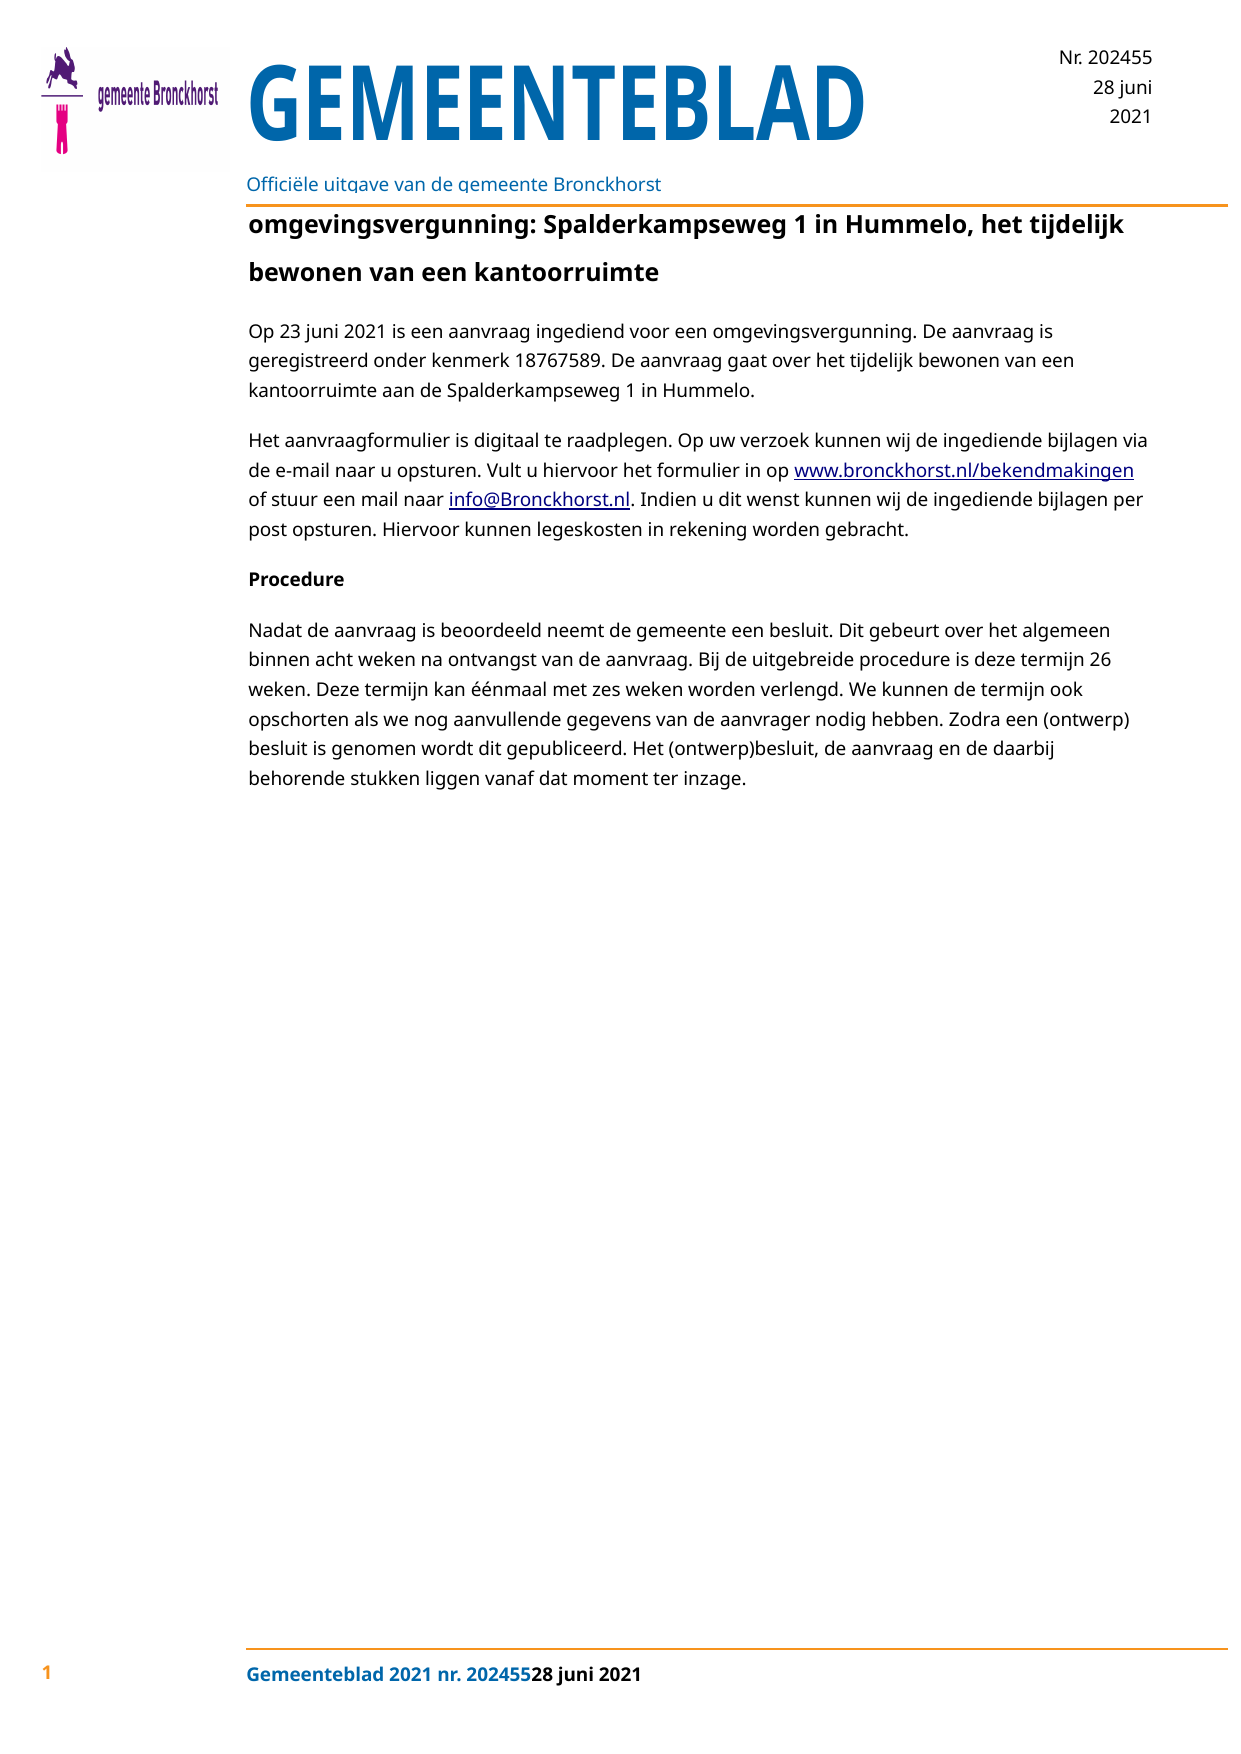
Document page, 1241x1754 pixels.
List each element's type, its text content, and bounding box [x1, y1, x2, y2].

text Nadat de aanvraag is beoordeeld neemt de gemeente een besluit. Dit gebeurt over het algemeen binnen acht weken na ontvangst van de aanvraag. Bij de uitgebreide procedure is deze termijn 26 weken. Deze termijn kan éénmaal met zes weken worden verlengd. We kunnen de termijn ook opschorten als we nog aanvullende gegevens van de aanvrager nodig hebben. Zodra een (ontwerp) besluit is genomen wordt dit gepubliceerd. Het (ontwerp)besluit, de aanvraag en de daarbij behorende stukken liggen vanaf dat moment ter inzage. [248, 617, 1152, 791]
text omgevingsvergunning: Spalderkampseweg 1 in Hummelo, het tijdelijk bewonen van een kantoorruimte [248, 207, 1152, 288]
picture [41, 47, 231, 172]
text Procedure [248, 567, 1152, 592]
text Het aanvraagformulier is digitaal te raadplegen. Op uw verzoek kunnen wij de ingediende bijlagen via de e-mail naar u opsturen. Vult u hiervoor het formulier in op www.bronckhorst.nl/bekendmakingen of stuur een mail naar info@Bronckhorst.nl. Indien u dit wenst kunnen wij de ingediende bijlagen per post opsturen. Hiervoor kunnen legeskosten in rekening worden gebracht. [248, 427, 1152, 542]
text Op 23 juni 2021 is een aanvraag ingediend voor een omgevingsvergunning. De aanvraag is geregistreerd onder kenmerk 18767589. De aanvraag gaat over het tijdelijk bewonen van een kantoorruimte aan de Spalderkampseweg 1 in Hummelo. [248, 318, 1152, 403]
